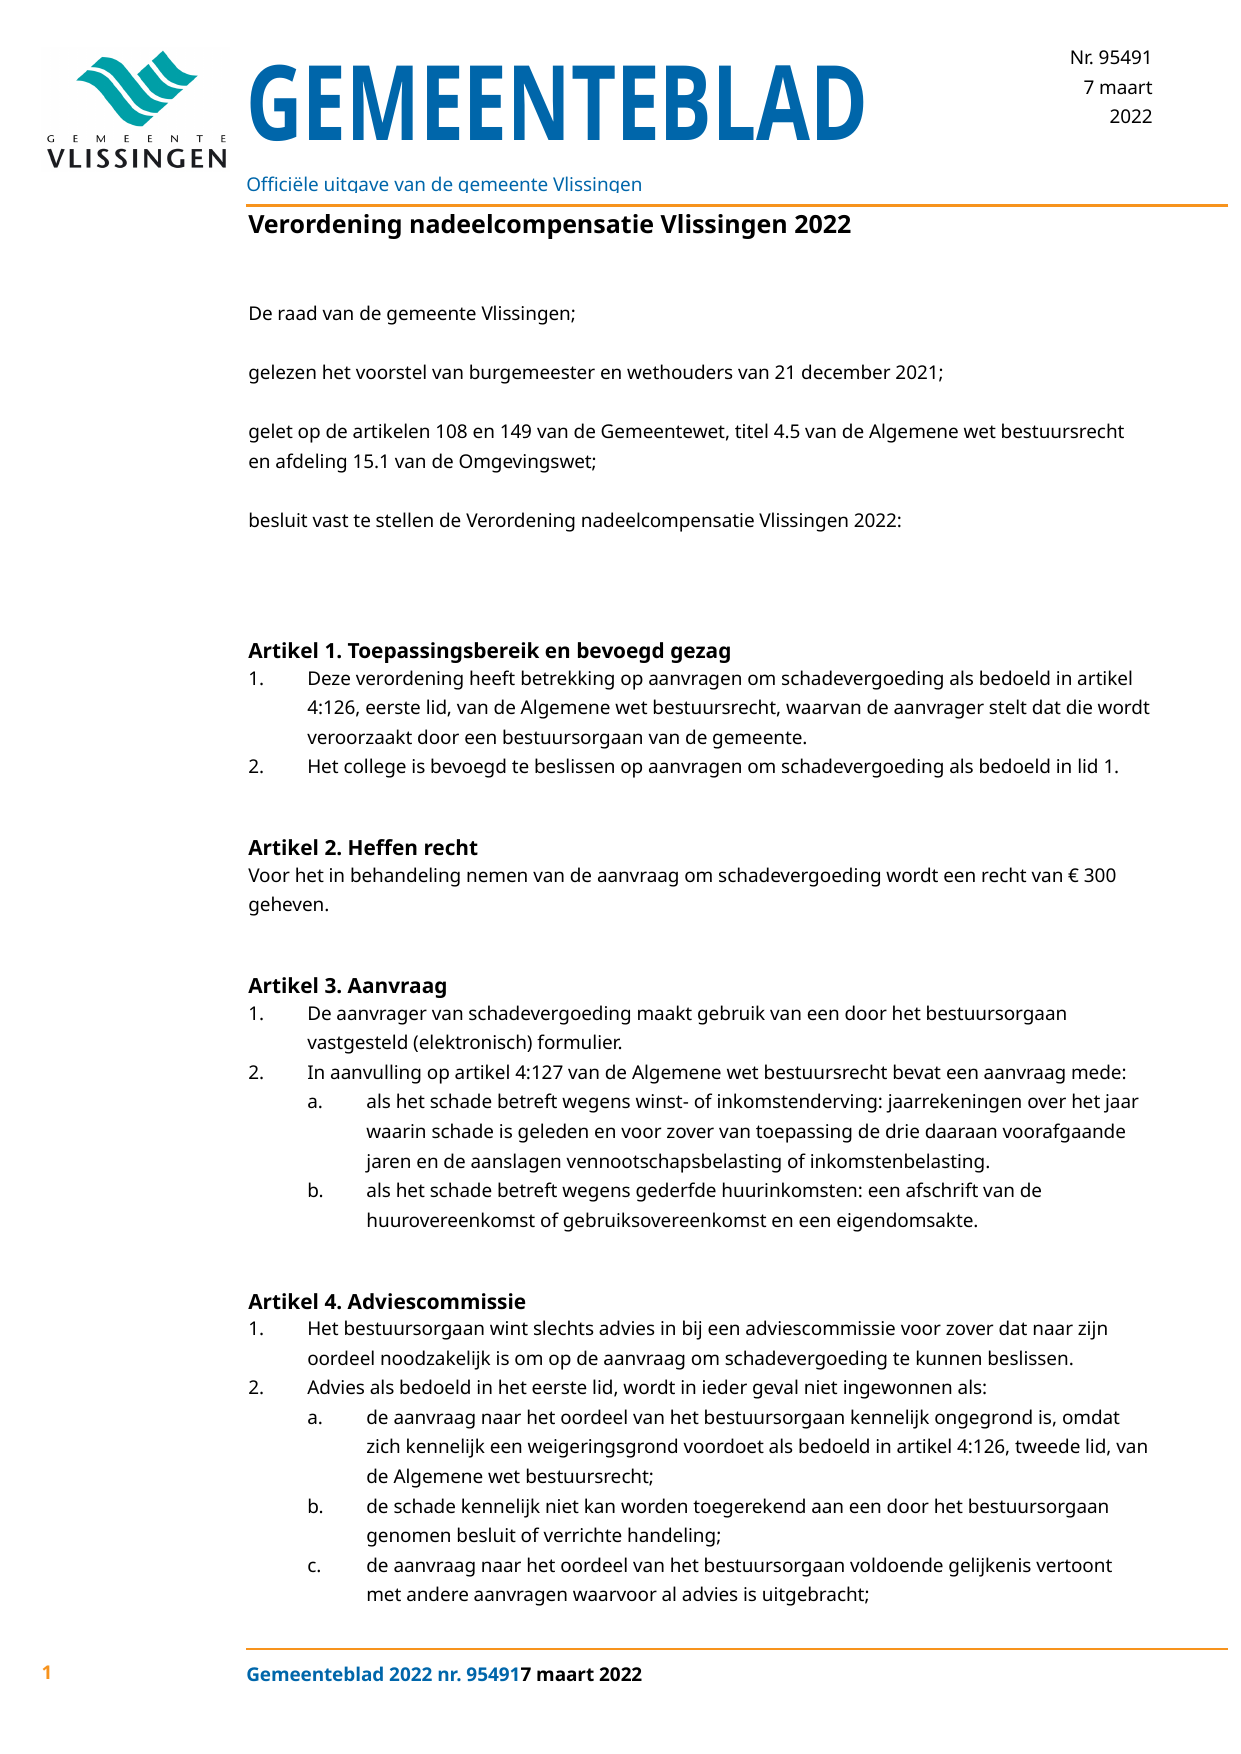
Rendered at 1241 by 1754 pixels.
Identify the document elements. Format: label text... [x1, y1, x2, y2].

text Artikel 3. Aanvraag [248, 971, 1152, 1000]
text Artikel 2. Heffen recht [248, 833, 1152, 862]
list als het schade betreft wegens gederfde huurinkomsten: een afschrift van de huurovereenkomst of gebruiksovereenkomst en een eigendomsakte. [307, 1177, 1152, 1233]
text gelezen het voorstel van burgemeester en wethouders van 21 december 2021; [248, 359, 1152, 385]
text Verordening nadeelcompensatie Vlissingen 2022 [248, 207, 1152, 241]
text besluit vast te stellen de Verordening nadeelcompensatie Vlissingen 2022: [248, 507, 1152, 533]
text Voor het in behandeling nemen van de aanvraag om schadevergoeding wordt een recht van € 300 geheven. [248, 862, 1152, 917]
text Artikel 1. Toepassingsbereik en bevoegd gezag [248, 636, 1152, 665]
list Deze verordening heeft betrekking op aanvragen om schadevergoeding als bedoeld in artikel 4:126, eerste lid, van de Algemene wet bestuursrecht, waarvan de aanvrager stelt dat die wordt veroorzaakt door een bestuursorgaan van de gemeente. [248, 665, 1152, 749]
list de aanvraag naar het oordeel van het bestuursorgaan voldoende gelijkenis vertoont met andere aanvragen waarvoor al advies is uitgebracht; [307, 1552, 1152, 1607]
text Artikel 4. Adviescommissie [248, 1287, 1152, 1315]
list de schade kennelijk niet kan worden toegerekend aan een door het bestuursorgaan genomen besluit of verrichte handeling; [307, 1493, 1152, 1548]
list Het college is bevoegd te beslissen op aanvragen om schadevergoeding als bedoeld in lid 1. [248, 753, 1152, 779]
list Het bestuursorgaan wint slechts advies in bij een adviescommissie voor zover dat naar zijn oordeel noodzakelijk is om op de aanvraag om schadevergoeding te kunnen beslissen. [248, 1315, 1152, 1371]
list Advies als bedoeld in het eerste lid, wordt in ieder geval niet ingewonnen als: [248, 1374, 1152, 1400]
text gelet op de artikelen 108 en 149 van de Gemeentewet, titel 4.5 van de Algemene wet bestuursrecht en afdeling 15.1 van de Omgevingswet; [248, 418, 1152, 473]
text De raad van de gemeente Vlissingen; [248, 300, 1152, 326]
list De aanvrager van schadevergoeding maakt gebruik van een door het bestuursorgaan vastgesteld (elektronisch) formulier. [248, 1000, 1152, 1055]
list de aanvraag naar het oordeel van het bestuursorgaan kennelijk ongegrond is, omdat zich kennelijk een weigeringsgrond voordoet als bedoeld in artikel 4:126, tweede lid, van de Algemene wet bestuursrecht; [307, 1404, 1152, 1489]
picture [41, 47, 231, 172]
list In aanvulling op artikel 4:127 van de Algemene wet bestuursrecht bevat een aanvraag mede: [248, 1059, 1152, 1085]
list als het schade betreft wegens winst- of inkomstenderving: jaarrekeningen over het jaar waarin schade is geleden en voor zover van toepassing de drie daaraan voorafgaande jaren en de aanslagen vennootschapsbelasting of inkomstenbelasting. [307, 1089, 1152, 1173]
